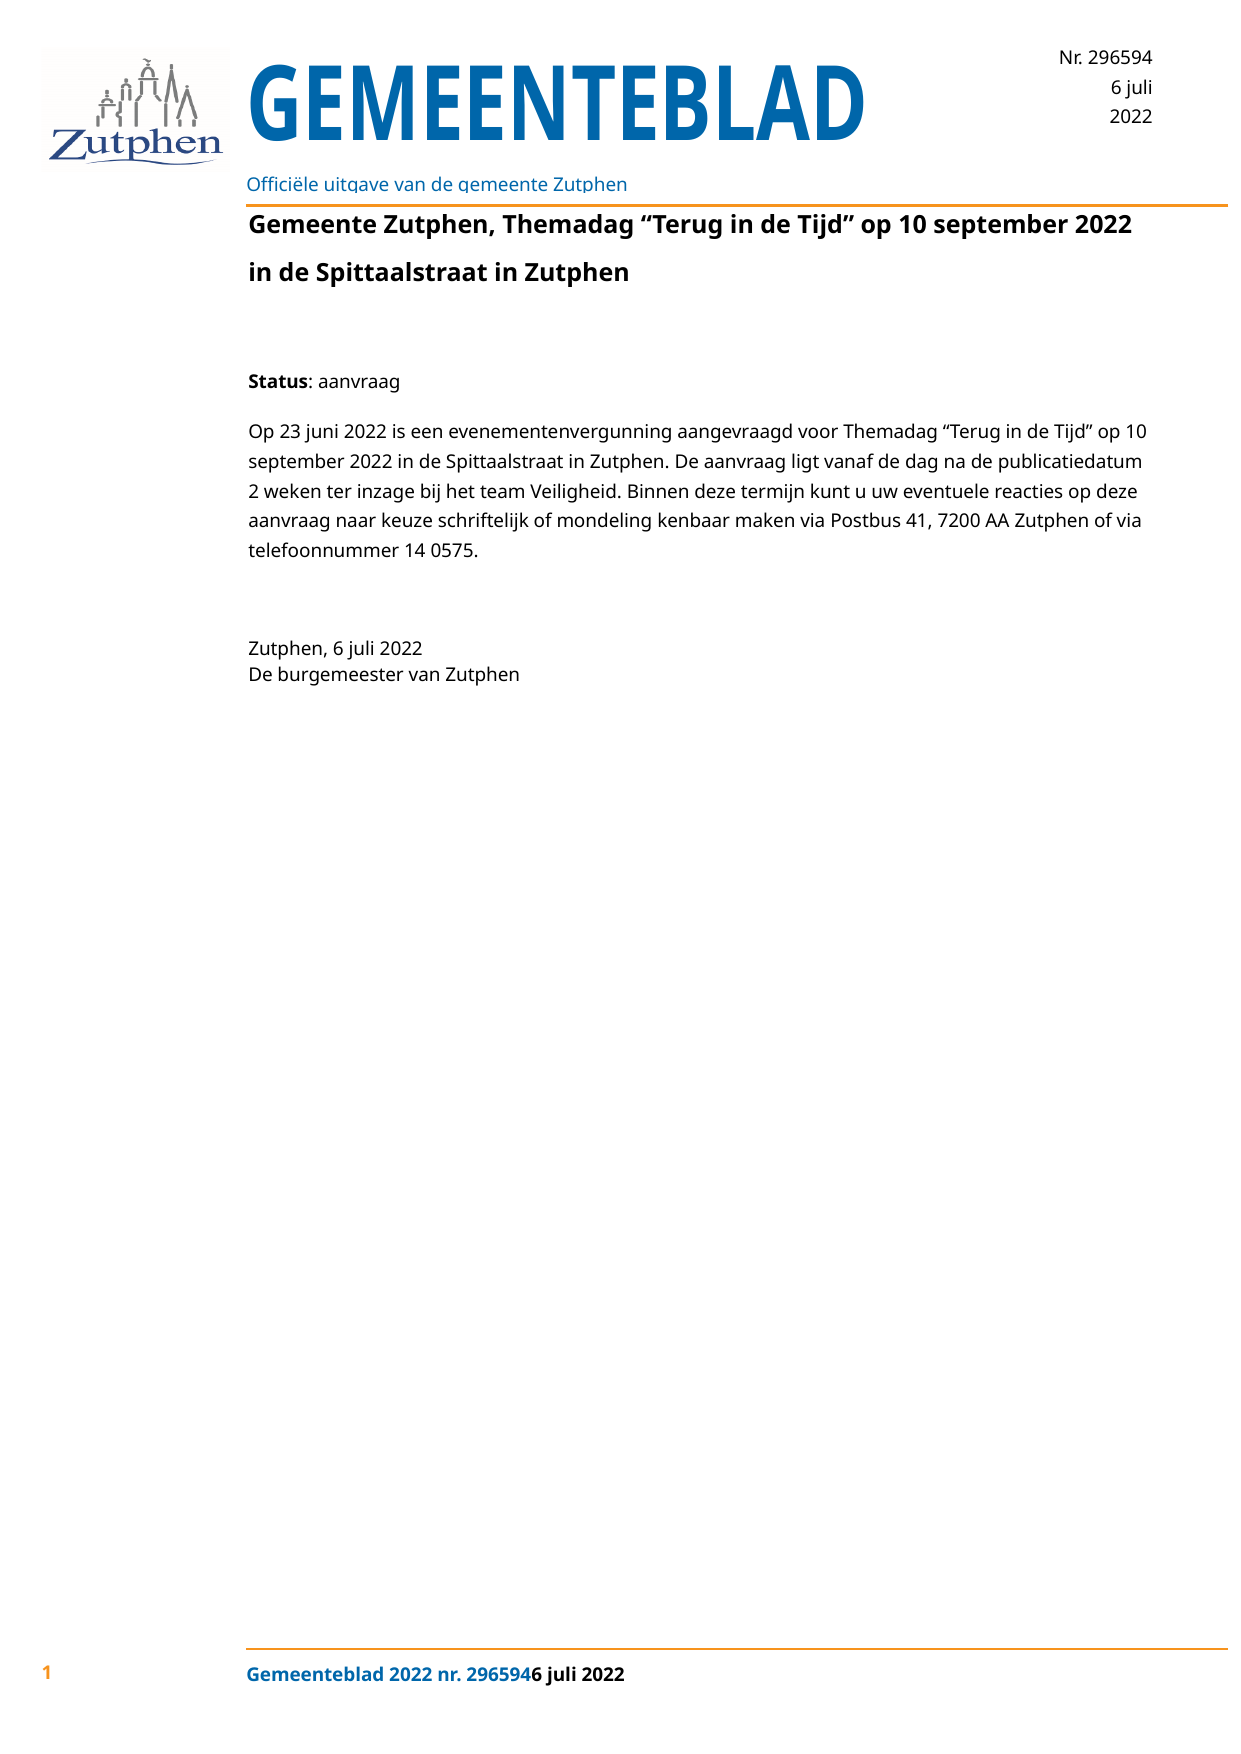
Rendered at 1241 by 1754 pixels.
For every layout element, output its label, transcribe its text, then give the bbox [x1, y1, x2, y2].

text Status: aanvraag [248, 368, 1152, 394]
text Gemeente Zutphen, Themadag “Terug in de Tijd” op 10 september 2022 in de Spittaalstraat in Zutphen [248, 207, 1152, 288]
text Op 23 juni 2022 is een evenementenvergunning aangevraagd voor Themadag “Terug in de Tijd” op 10 september 2022 in de Spittaalstraat in Zutphen. De aanvraag ligt vanaf de dag na de publicatiedatum 2 weken ter inzage bij het team Veiligheid. Binnen deze termijn kunt u uw eventuele reacties op deze aanvraag naar keuze schriftelijk of mondeling kenbaar maken via Postbus 41, 7200 AA Zutphen of via telefoonnummer 14 0575. [248, 419, 1152, 563]
text Zutphen, 6 juli 2022 [248, 635, 1152, 661]
picture [41, 47, 231, 172]
text De burgemeester van Zutphen [248, 661, 1152, 687]
